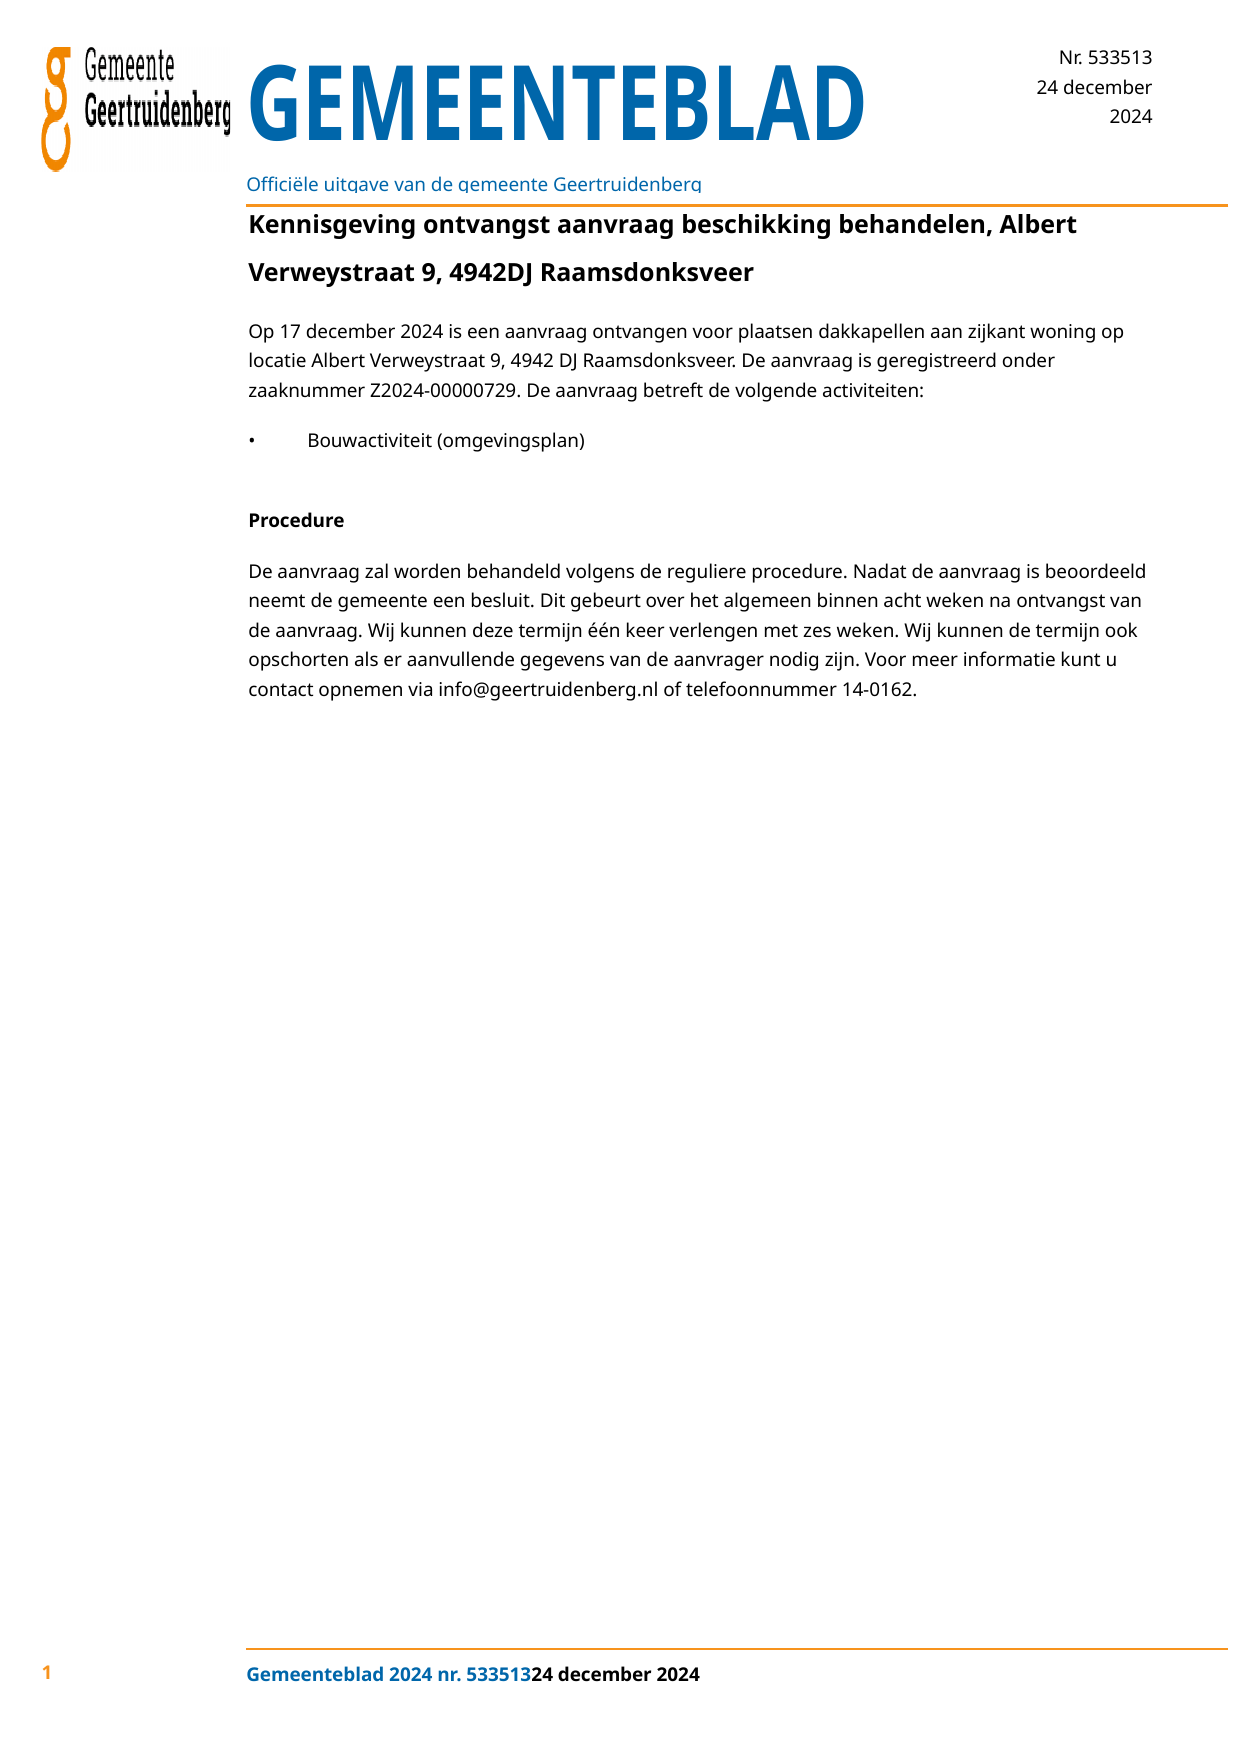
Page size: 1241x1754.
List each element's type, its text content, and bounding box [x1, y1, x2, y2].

picture [41, 47, 231, 172]
text Kennisgeving ontvangst aanvraag beschikking behandelen, Albert Verweystraat 9, 4942DJ Raamsdonksveer [248, 207, 1152, 288]
text De aanvraag zal worden behandeld volgens de reguliere procedure. Nadat de aanvraag is beoordeeld neemt de gemeente een besluit. Dit gebeurt over het algemeen binnen acht weken na ontvangst van de aanvraag. Wij kunnen deze termijn één keer verlengen met zes weken. Wij kunnen de termijn ook opschorten als er aanvullende gegevens van de aanvrager nodig zijn. Voor meer informatie kunt u contact opnemen via info@geertruidenberg.nl of telefoonnummer 14-0162. [248, 558, 1152, 702]
list Bouwactiviteit (omgevingsplan) [248, 427, 1152, 453]
text Procedure [248, 507, 1152, 533]
text Op 17 december 2024 is een aanvraag ontvangen voor plaatsen dakkapellen aan zijkant woning op locatie Albert Verweystraat 9, 4942 DJ Raamsdonksveer. De aanvraag is geregistreerd onder zaaknummer Z2024-00000729. De aanvraag betreft de volgende activiteiten: [248, 318, 1152, 403]
